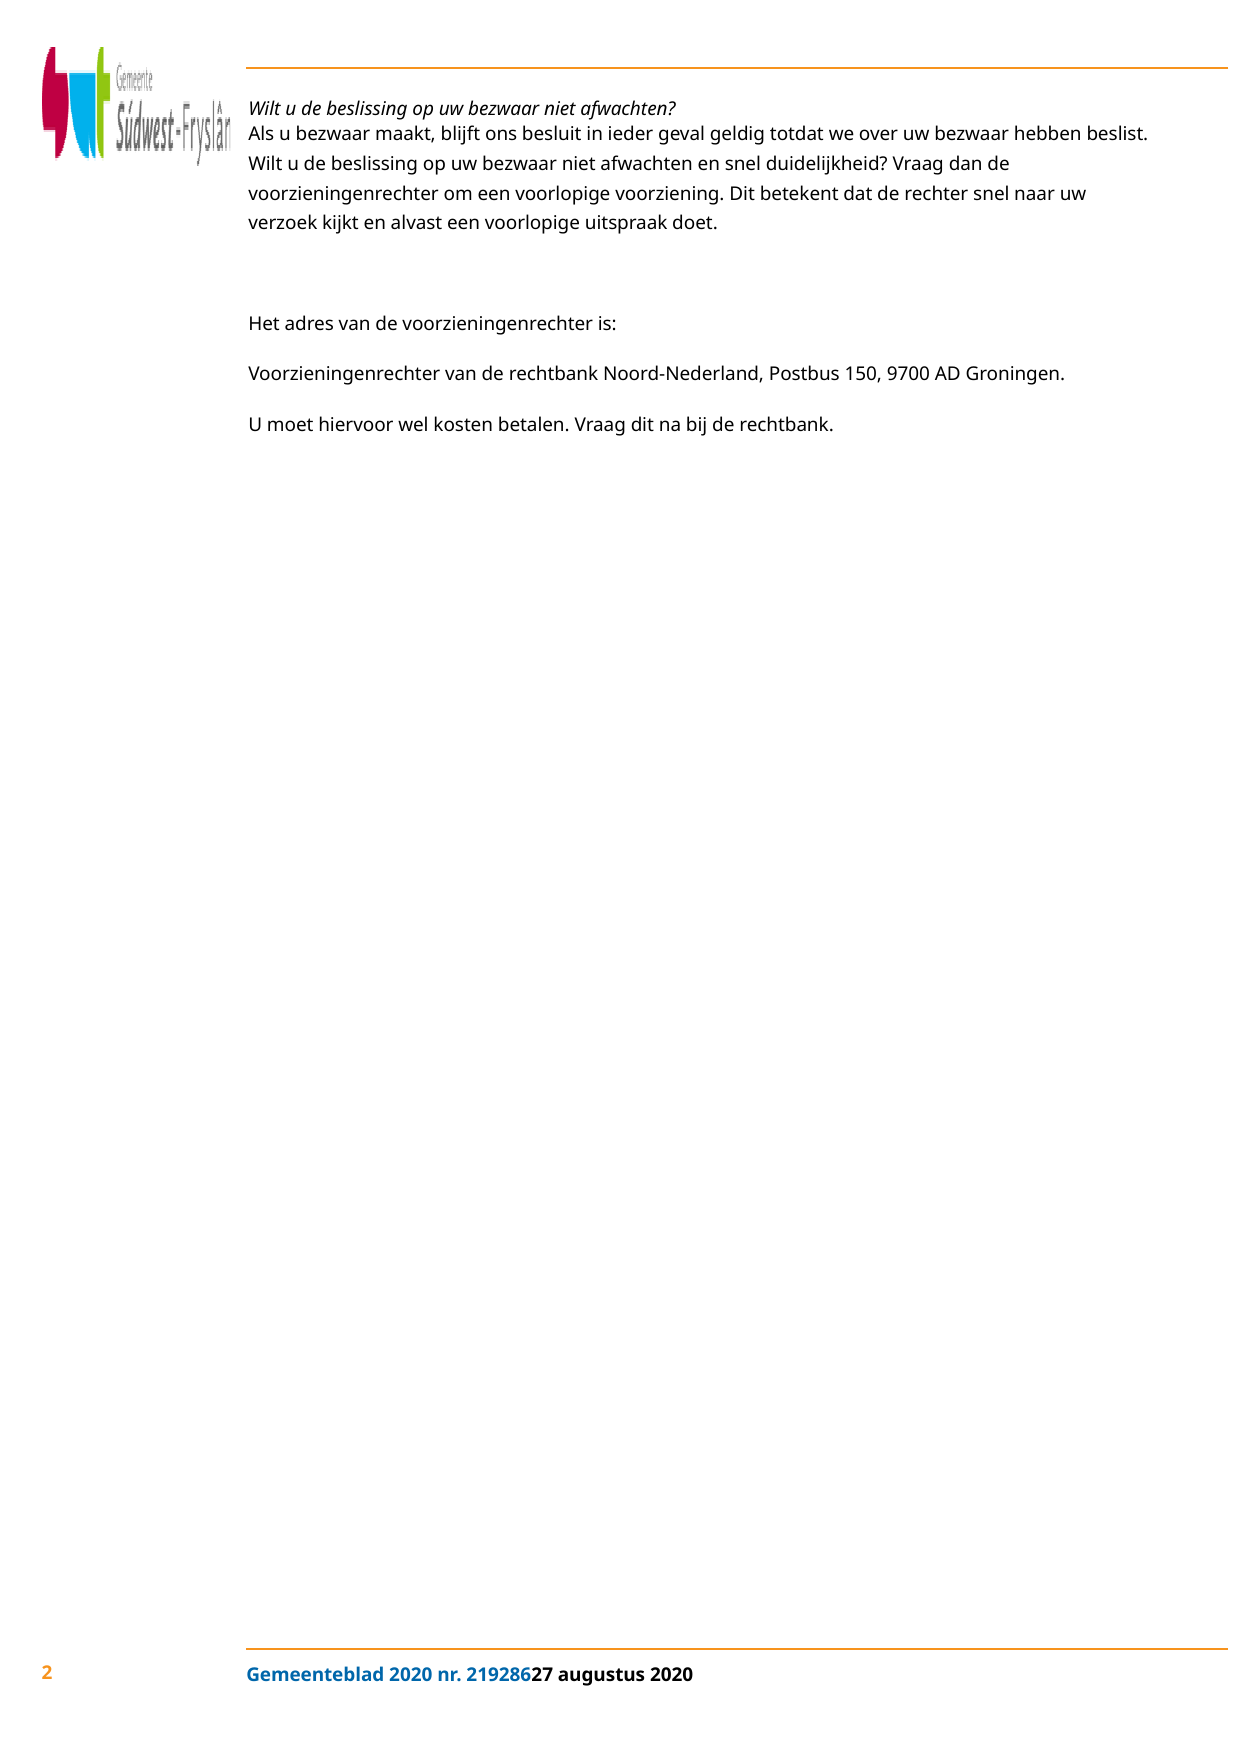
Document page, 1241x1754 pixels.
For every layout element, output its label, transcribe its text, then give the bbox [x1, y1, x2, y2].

text Voorzieningenrechter van de rechtbank Noord-Nederland, Postbus 150, 9700 AD Groningen. [248, 361, 1152, 386]
text Als u bezwaar maakt, blijft ons besluit in ieder geval geldig totdat we over uw bezwaar hebben beslist. Wilt u de beslissing op uw bezwaar niet afwachten en snel duidelijkheid? Vraag dan de voorzieningenrechter om een voorlopige voorziening. Dit betekent dat de rechter snel naar uw verzoek kijkt en alvast een voorlopige uitspraak doet. [248, 121, 1152, 235]
text Het adres van de voorzieningenrechter is: [248, 310, 1152, 336]
text U moet hiervoor wel kosten betalen. Vraag dit na bij de rechtbank. [248, 411, 1152, 437]
text Wilt u de beslissing op uw bezwaar niet afwachten? [248, 95, 1152, 121]
picture [41, 47, 231, 172]
